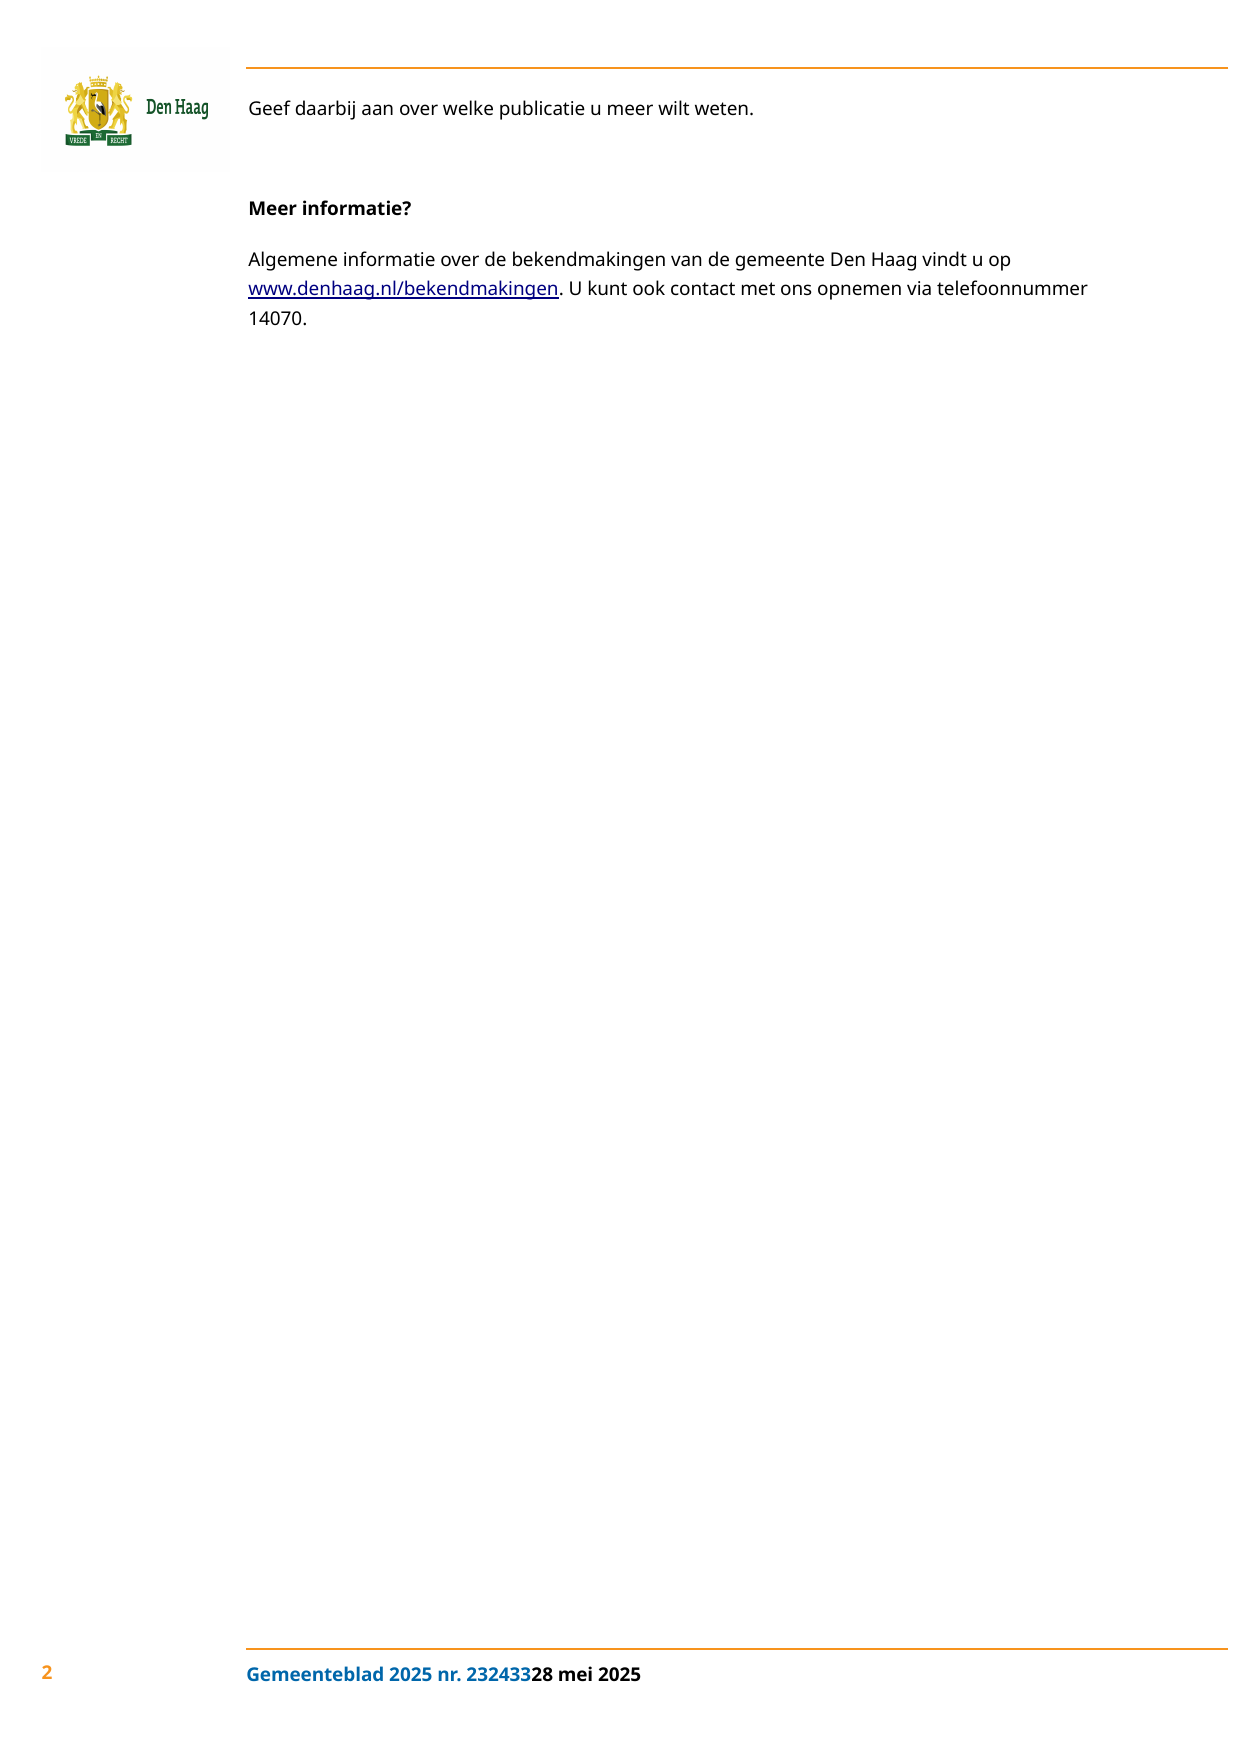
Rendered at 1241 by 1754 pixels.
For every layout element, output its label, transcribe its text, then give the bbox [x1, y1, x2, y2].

text Algemene informatie over de bekendmakingen van de gemeente Den Haag vindt u op www.denhaag.nl/bekendmakingen. U kunt ook contact met ons opnemen via telefoonnummer 14070. [248, 246, 1152, 331]
picture [41, 47, 231, 172]
text Meer informatie? [248, 196, 1152, 221]
text Geef daarbij aan over welke publicatie u meer wilt weten. [248, 95, 1152, 121]
